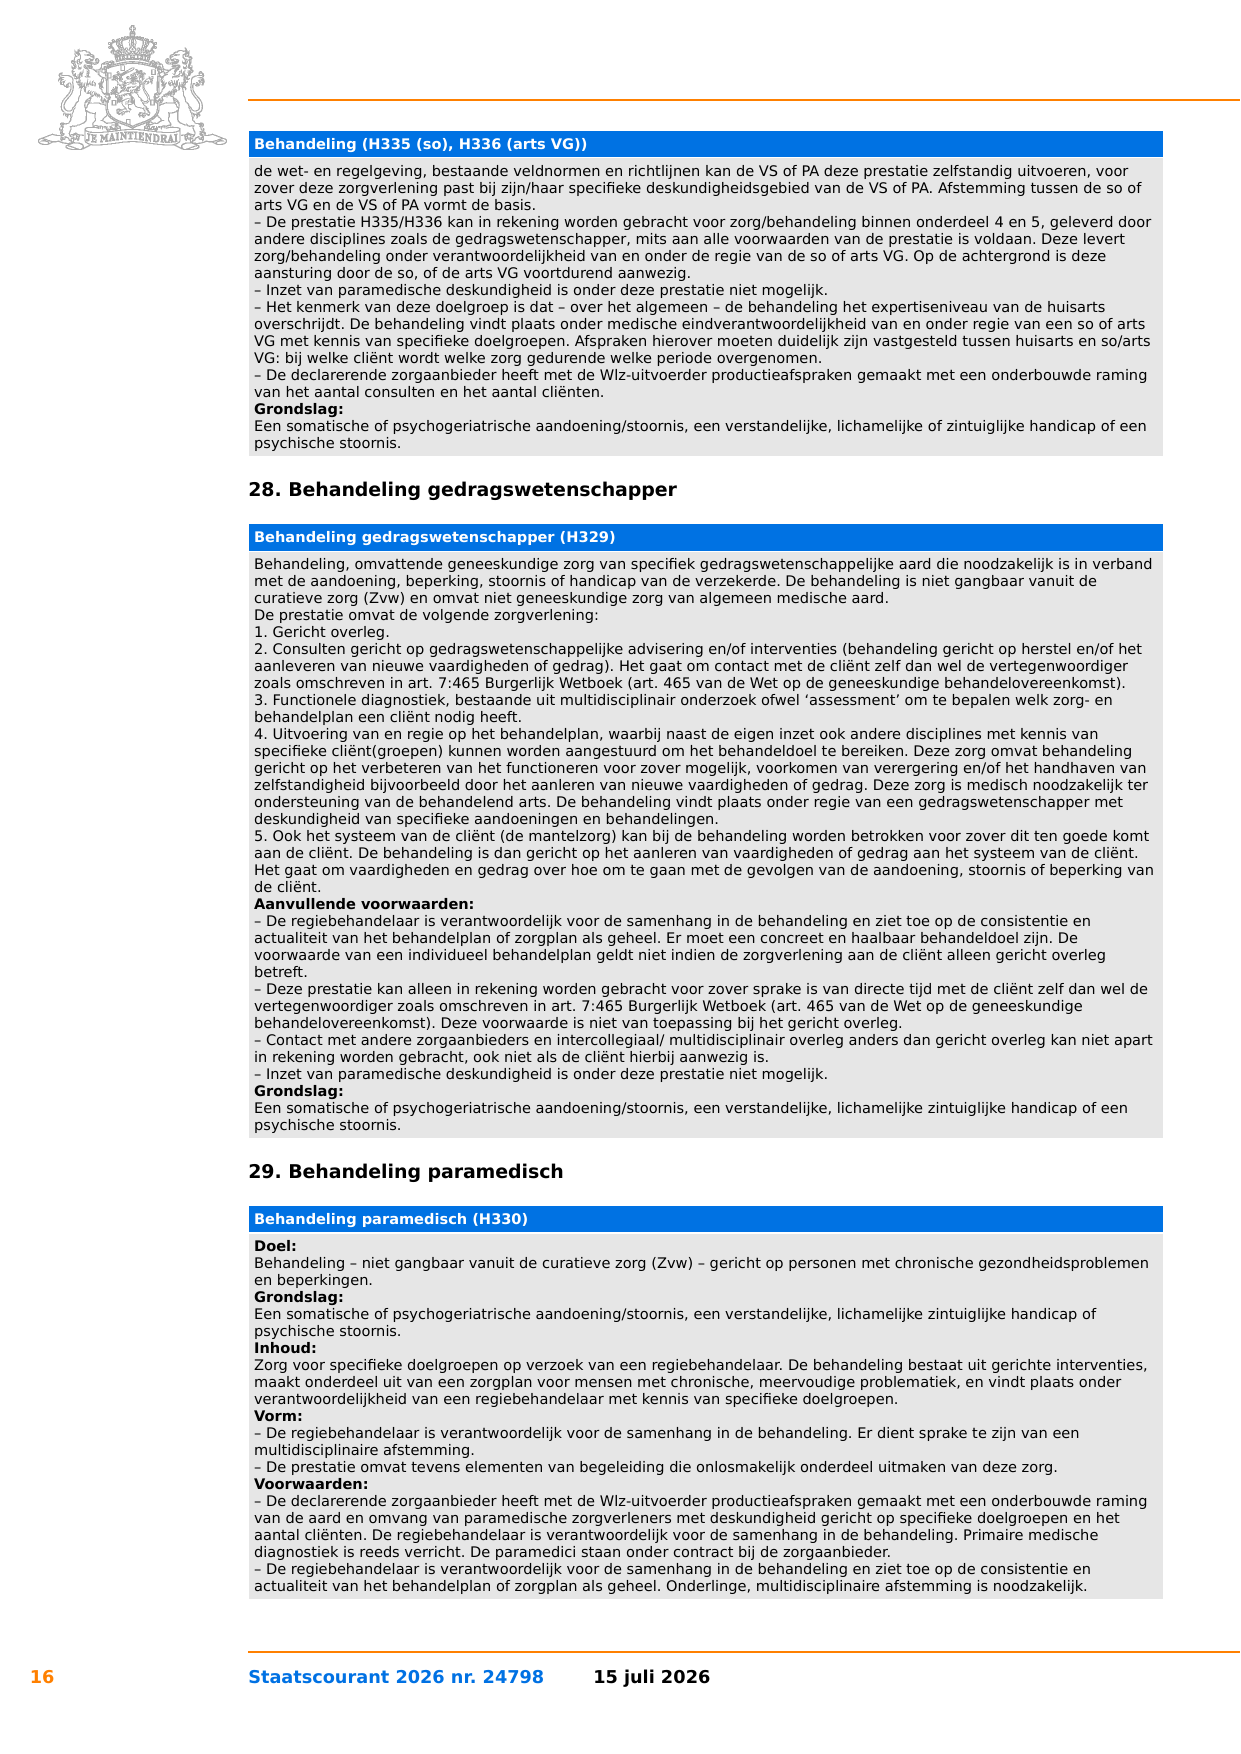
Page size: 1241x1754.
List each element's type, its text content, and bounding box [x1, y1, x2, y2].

table_cell Behandeling, omvattende geneeskundige zorg van specifiek gedragswetenschappelijke aard die noodzakelijk is in verband met de aandoening, beperking, stoornis of handicap van de verzekerde. De behandeling is niet gangbaar vanuit de curatieve zorg (Zvw) en omvat niet geneeskundige zorg van algemeen medische aard. De prestatie omvat de volgende zorgverlening: 1. Gericht overleg. 2. Consulten gericht op gedragswetenschappelijke advisering en/of interventies (behandeling gericht op herstel en/of het aanleveren van nieuwe vaardigheden of gedrag). Het gaat om contact met de cliënt zelf dan wel de vertegenwoordiger zoals omschreven in art. 7:465 Burgerlijk Wetboek (art. 465 van de Wet op de geneeskundige behandelovereenkomst). 3. Functionele diagnostiek, bestaande uit multidisciplinair onderzoek ofwel ‘assessment’ om te bepalen welk zorg- en behandelplan een cliënt nodig heeft. 4. Uitvoering van en regie op het behandelplan, waarbij naast de eigen inzet ook andere disciplines met kennis van specifieke cliënt(groepen) kunnen worden aangestuurd om het behandeldoel te bereiken. Deze zorg omvat behandeling gericht op het verbeteren van het functioneren voor zover mogelijk, voorkomen van verergering en/of het handhaven van zelfstandigheid bijvoorbeeld door het aanleren van nieuwe vaardigheden of gedrag. Deze zorg is medisch noodzakelijk ter ondersteuning van de behandelend arts. De behandeling vindt plaats onder regie van een gedragswetenschapper met deskundigheid van specifieke aandoeningen en behandelingen. 5. Ook het systeem van de cliënt (de mantelzorg) kan bij de behandeling worden betrokken voor zover dit ten goede komt aan de cliënt. De behandeling is dan gericht op het aanleren van vaardigheden of gedrag aan het systeem van de cliënt. Het gaat om vaardigheden en gedrag over hoe om te gaan met de gevolgen van de aandoening, stoornis of beperking van de cliënt. Aanvullende voorwaarden: – De regiebehandelaar is verantwoordelijk voor de samenhang in de behandeling en ziet toe op de consistentie en actualiteit van het behandelplan of zorgplan als geheel. Er moet een concreet en haalbaar behandeldoel zijn. De voorwaarde van een individueel behandelplan geldt niet indien de zorgverlening aan de cliënt alleen gericht overleg betreft. – Deze prestatie kan alleen in rekening worden gebracht voor zover sprake is van directe tijd met de cliënt zelf dan wel de vertegenwoordiger zoals omschreven in art. 7:465 Burgerlijk Wetboek (art. 465 van de Wet op de geneeskundige behandelovereenkomst). Deze voorwaarde is niet van toepassing bij het gericht overleg. – Contact met andere zorgaanbieders en intercollegiaal/ multidisciplinair overleg anders dan gericht overleg kan niet apart in rekening worden gebracht, ook niet als de cliënt hierbij aanwezig is. – Inzet van paramedische deskundigheid is onder deze prestatie niet mogelijk. Grondslag: Een somatische of psychogeriatrische aandoening/stoornis, een verstandelijke, lichamelijke zintuiglijke handicap of een psychische stoornis. [249, 552, 1163, 1138]
picture [38, 25, 227, 150]
subtitle 29. Behandeling paramedisch [248, 1161, 1163, 1183]
table_cell de wet- en regelgeving, bestaande veldnormen en richtlijnen kan de VS of PA deze prestatie zelfstandig uitvoeren, voor zover deze zorgverlening past bij zijn/haar specifieke deskundigheidsgebied van de VS of PA. Afstemming tussen de so of arts VG en de VS of PA vormt de basis. – De prestatie H335/H336 kan in rekening worden gebracht voor zorg/behandeling binnen onderdeel 4 en 5, geleverd door andere disciplines zoals de gedragswetenschapper, mits aan alle voorwaarden van de prestatie is voldaan. Deze levert zorg/behandeling onder verantwoordelijkheid van en onder de regie van de so of arts VG. Op de achtergrond is deze aansturing door de so, of de arts VG voortdurend aanwezig. – Inzet van paramedische deskundigheid is onder deze prestatie niet mogelijk. – Het kenmerk van deze doelgroep is dat – over het algemeen – de behandeling het expertiseniveau van de huisarts overschrijdt. De behandeling vindt plaats onder medische eindverantwoordelijkheid van en onder regie van een so of arts VG met kennis van specifieke doelgroepen. Afspraken hierover moeten duidelijk zijn vastgesteld tussen huisarts en so/arts VG: bij welke cliënt wordt welke zorg gedurende welke periode overgenomen. – De declarerende zorgaanbieder heeft met de Wlz-uitvoerder productieafspraken gemaakt met een onderbouwde raming van het aantal consulten en het aantal cliënten. Grondslag: Een somatische of psychogeriatrische aandoening/stoornis, een verstandelijke, lichamelijke of zintuiglijke handicap of een psychische stoornis. [249, 158, 1163, 456]
table_cell Doel: Behandeling – niet gangbaar vanuit de curatieve zorg (Zvw) – gericht op personen met chronische gezondheidsproblemen en beperkingen. Grondslag: Een somatische of psychogeriatrische aandoening/stoornis, een verstandelijke, lichamelijke zintuiglijke handicap of psychische stoornis. Inhoud: Zorg voor specifieke doelgroepen op verzoek van een regiebehandelaar. De behandeling bestaat uit gerichte interventies, maakt onderdeel uit van een zorgplan voor mensen met chronische, meervoudige problematiek, en vindt plaats onder verantwoordelijkheid van een regiebehandelaar met kennis van specifieke doelgroepen. Vorm: – De regiebehandelaar is verantwoordelijk voor de samenhang in de behandeling. Er dient sprake te zijn van een multidisciplinaire afstemming. – De prestatie omvat tevens elementen van begeleiding die onlosmakelijk onderdeel uitmaken van deze zorg. Voorwaarden: – De declarerende zorgaanbieder heeft met de Wlz-uitvoerder productieafspraken gemaakt met een onderbouwde raming van de aard en omvang van paramedische zorgverleners met deskundigheid gericht op specifieke doelgroepen en het aantal cliënten. De regiebehandelaar is verantwoordelijk voor de samenhang in de behandeling. Primaire medische diagnostiek is reeds verricht. De paramedici staan onder contract bij de zorgaanbieder. – De regiebehandelaar is verantwoordelijk voor de samenhang in de behandeling en ziet toe op de consistentie en actualiteit van het behandelplan of zorgplan als geheel. Onderlinge, multidisciplinaire afstemming is noodzakelijk. [249, 1234, 1163, 1599]
subtitle 28. Behandeling gedragswetenschapper [248, 479, 1163, 501]
table_header Behandeling paramedisch (H330) [249, 1206, 1163, 1232]
table_header Behandeling gedragswetenschapper (H329) [249, 524, 1163, 551]
table_header Behandeling (H335 (so), H336 (arts VG)) [249, 131, 1163, 157]
